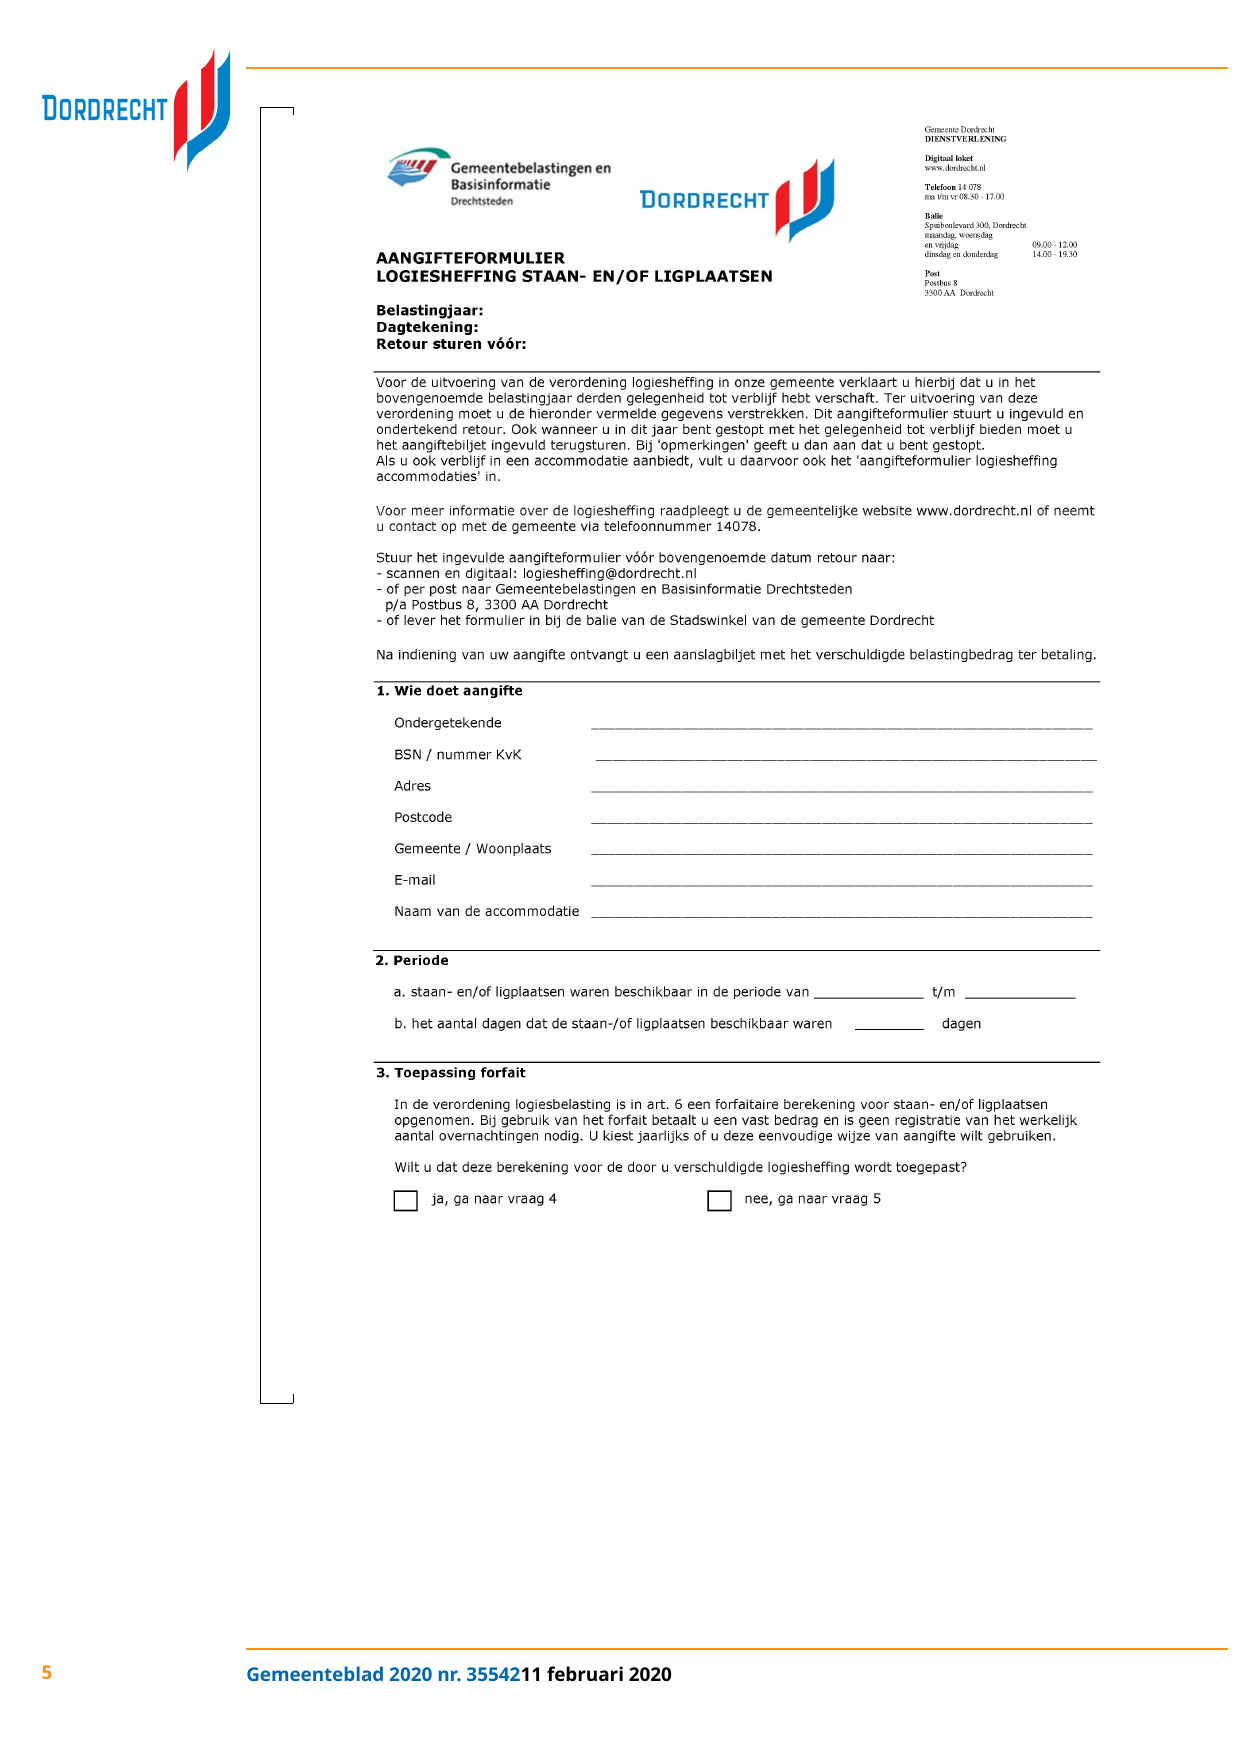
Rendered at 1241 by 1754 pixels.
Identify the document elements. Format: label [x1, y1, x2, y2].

picture [268, 115, 1173, 1394]
picture [41, 47, 231, 172]
